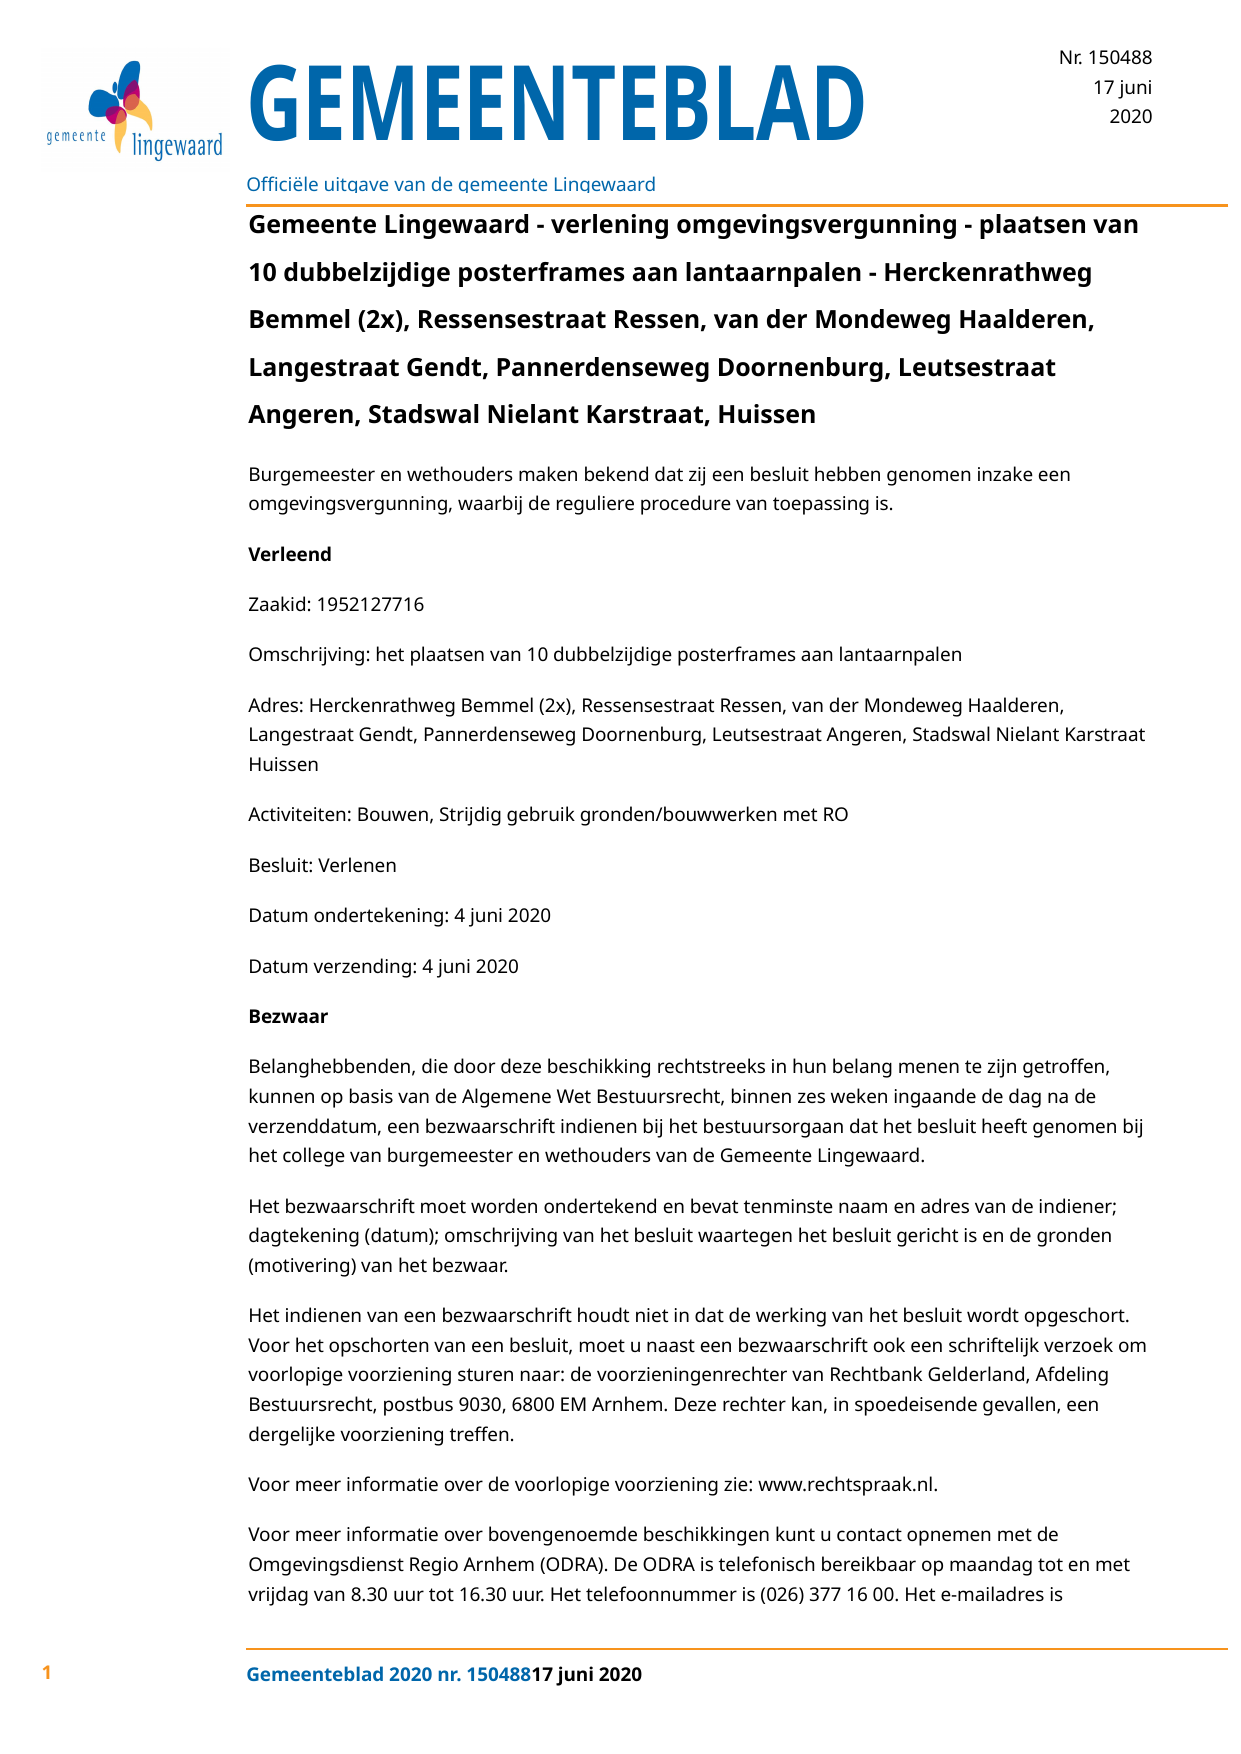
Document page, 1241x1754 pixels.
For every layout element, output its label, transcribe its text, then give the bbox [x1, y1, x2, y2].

text Datum verzending: 4 juni 2020 [248, 953, 1152, 978]
text Bezwaar [248, 1003, 1152, 1029]
text Activiteiten: Bouwen, Strijdig gebruik gronden/bouwwerken met RO [248, 802, 1152, 827]
text Omschrijving: het plaatsen van 10 dubbelzijdige posterframes aan lantaarnpalen [248, 642, 1152, 667]
picture [41, 47, 231, 172]
text Het indienen van een bezwaarschrift houdt niet in dat de werking van het besluit wordt opgeschort. Voor het opschorten van een besluit, moet u naast een bezwaarschrift ook een schriftelijk verzoek om voorlopige voorziening sturen naar: de voorzieningenrechter van Rechtbank Gelderland, Afdeling Bestuursrecht, postbus 9030, 6800 EM Arnhem. Deze rechter kan, in spoedeisende gevallen, een dergelijke voorziening treffen. [248, 1302, 1152, 1446]
text Gemeente Lingewaard - verlening omgevingsvergunning - plaatsen van 10 dubbelzijdige posterframes aan lantaarnpalen - Herckenrathweg Bemmel (2x), Ressensestraat Ressen, van der Mondeweg Haalderen, Langestraat Gendt, Pannerdenseweg Doornenburg, Leutsestraat Angeren, Stadswal Nielant Karstraat, Huissen [248, 207, 1152, 431]
text Datum ondertekening: 4 juni 2020 [248, 902, 1152, 928]
text Voor meer informatie over de voorlopige voorziening zie: www.rechtspraak.nl. [248, 1471, 1152, 1497]
text Burgemeester en wethouders maken bekend dat zij een besluit hebben genomen inzake een omgevingsvergunning, waarbij de reguliere procedure van toepassing is. [248, 461, 1152, 516]
text Belanghebbenden, die door deze beschikking rechtstreeks in hun belang menen te zijn getroffen, kunnen op basis van de Algemene Wet Bestuursrecht, binnen zes weken ingaande de dag na de verzenddatum, een bezwaarschrift indienen bij het bestuursorgaan dat het besluit heeft genomen bij het college van burgemeester en wethouders van de Gemeente Lingewaard. [248, 1054, 1152, 1168]
text Voor meer informatie over bovengenoemde beschikkingen kunt u contact opnemen met de Omgevingsdienst Regio Arnhem (ODRA). De ODRA is telefonisch bereikbaar op maandag tot en met vrijdag van 8.30 uur tot 16.30 uur. Het telefoonnummer is (026) 377 16 00. Het e-mailadres is [248, 1522, 1152, 1606]
text Verleend [248, 541, 1152, 566]
text Adres: Herckenrathweg Bemmel (2x), Ressensestraat Ressen, van der Mondeweg Haalderen, Langestraat Gendt, Pannerdenseweg Doornenburg, Leutsestraat Angeren, Stadswal Nielant Karstraat Huissen [248, 692, 1152, 777]
text Besluit: Verlenen [248, 852, 1152, 878]
text Het bezwaarschrift moet worden ondertekend en bevat tenminste naam en adres van de indiener; dagtekening (datum); omschrijving van het besluit waartegen het besluit gericht is en de gronden (motivering) van het bezwaar. [248, 1193, 1152, 1278]
text Zaakid: 1952127716 [248, 591, 1152, 617]
